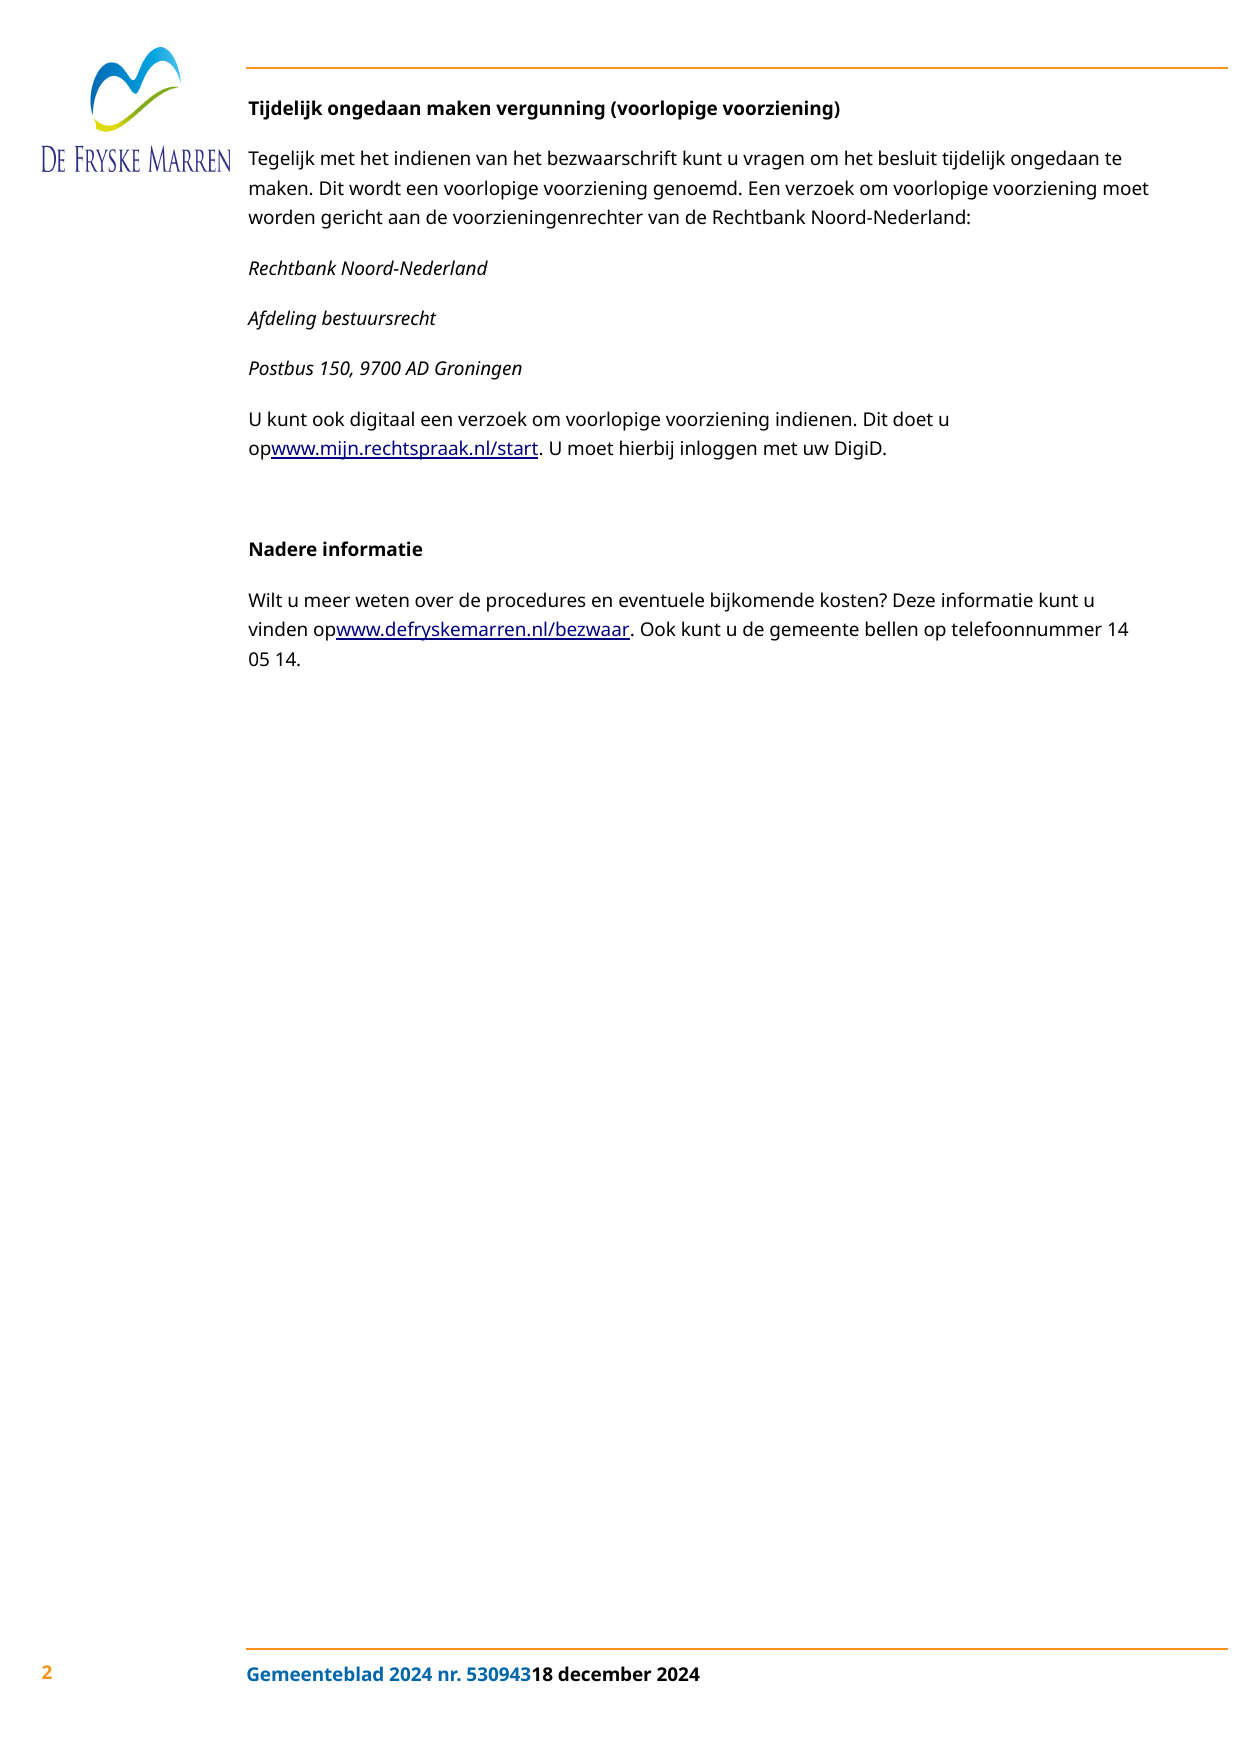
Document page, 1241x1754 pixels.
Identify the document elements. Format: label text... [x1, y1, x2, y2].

text Wilt u meer weten over de procedures en eventuele bijkomende kosten? Deze informatie kunt u vinden opwww.defryskemarren.nl/bezwaar. Ook kunt u de gemeente bellen op telefoonnummer 14 05 14. [248, 587, 1152, 672]
text Nadere informatie [248, 536, 1152, 562]
picture [41, 47, 231, 172]
text Rechtbank Noord-Nederland [248, 255, 1152, 281]
text U kunt ook digitaal een verzoek om voorlopige voorziening indienen. Dit doet u opwww.mijn.rechtspraak.nl/start. U moet hierbij inloggen met uw DigiD. [248, 406, 1152, 461]
text Tegelijk met het indienen van het bezwaarschrift kunt u vragen om het besluit tijdelijk ongedaan te maken. Dit wordt een voorlopige voorziening genoemd. Een verzoek om voorlopige voorziening moet worden gericht aan de voorzieningenrechter van de Rechtbank Noord-Nederland: [248, 145, 1152, 230]
text Postbus 150, 9700 AD Groningen [248, 356, 1152, 381]
text Tijdelijk ongedaan maken vergunning (voorlopige voorziening) [248, 95, 1152, 121]
text Afdeling bestuursrecht [248, 305, 1152, 331]
